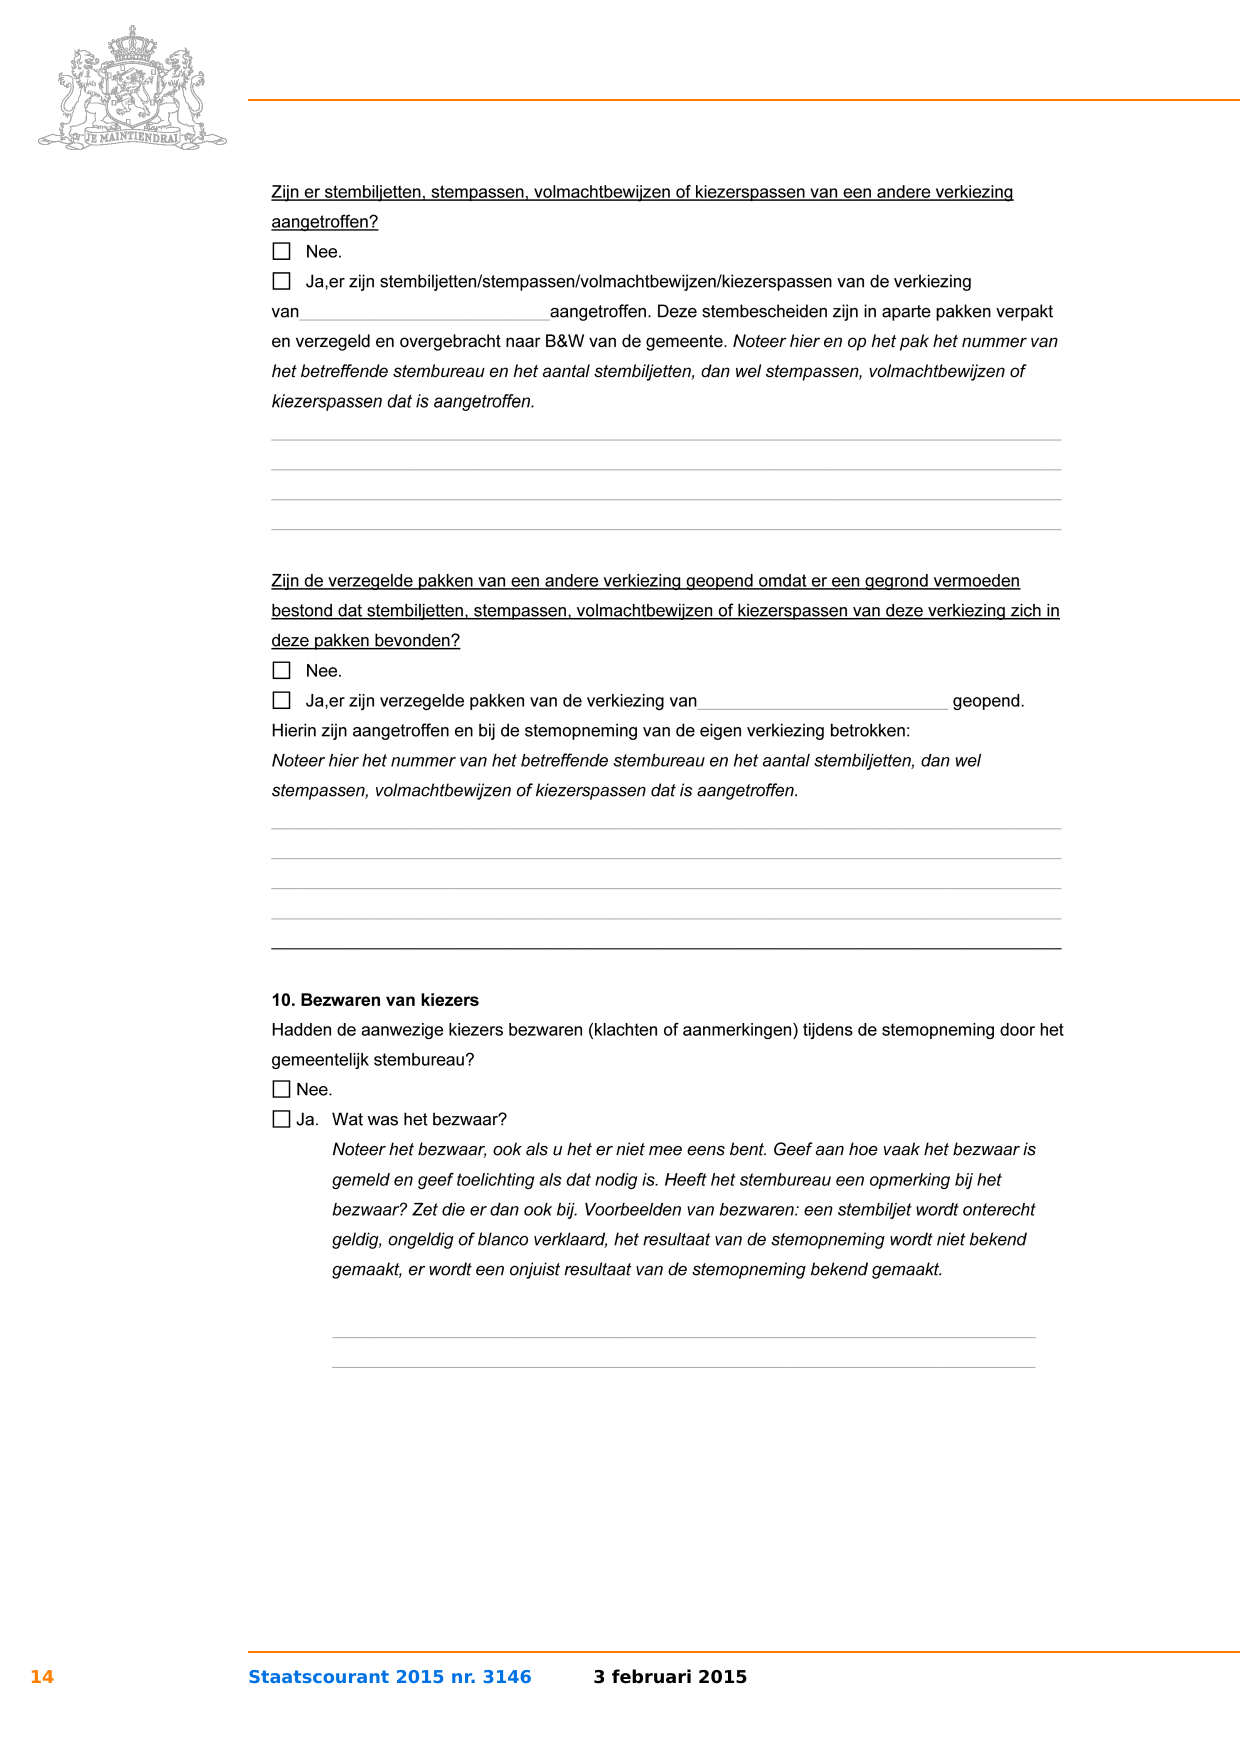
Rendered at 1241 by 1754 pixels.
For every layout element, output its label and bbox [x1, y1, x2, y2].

picture [38, 25, 227, 150]
picture [248, 151, 1134, 1410]
